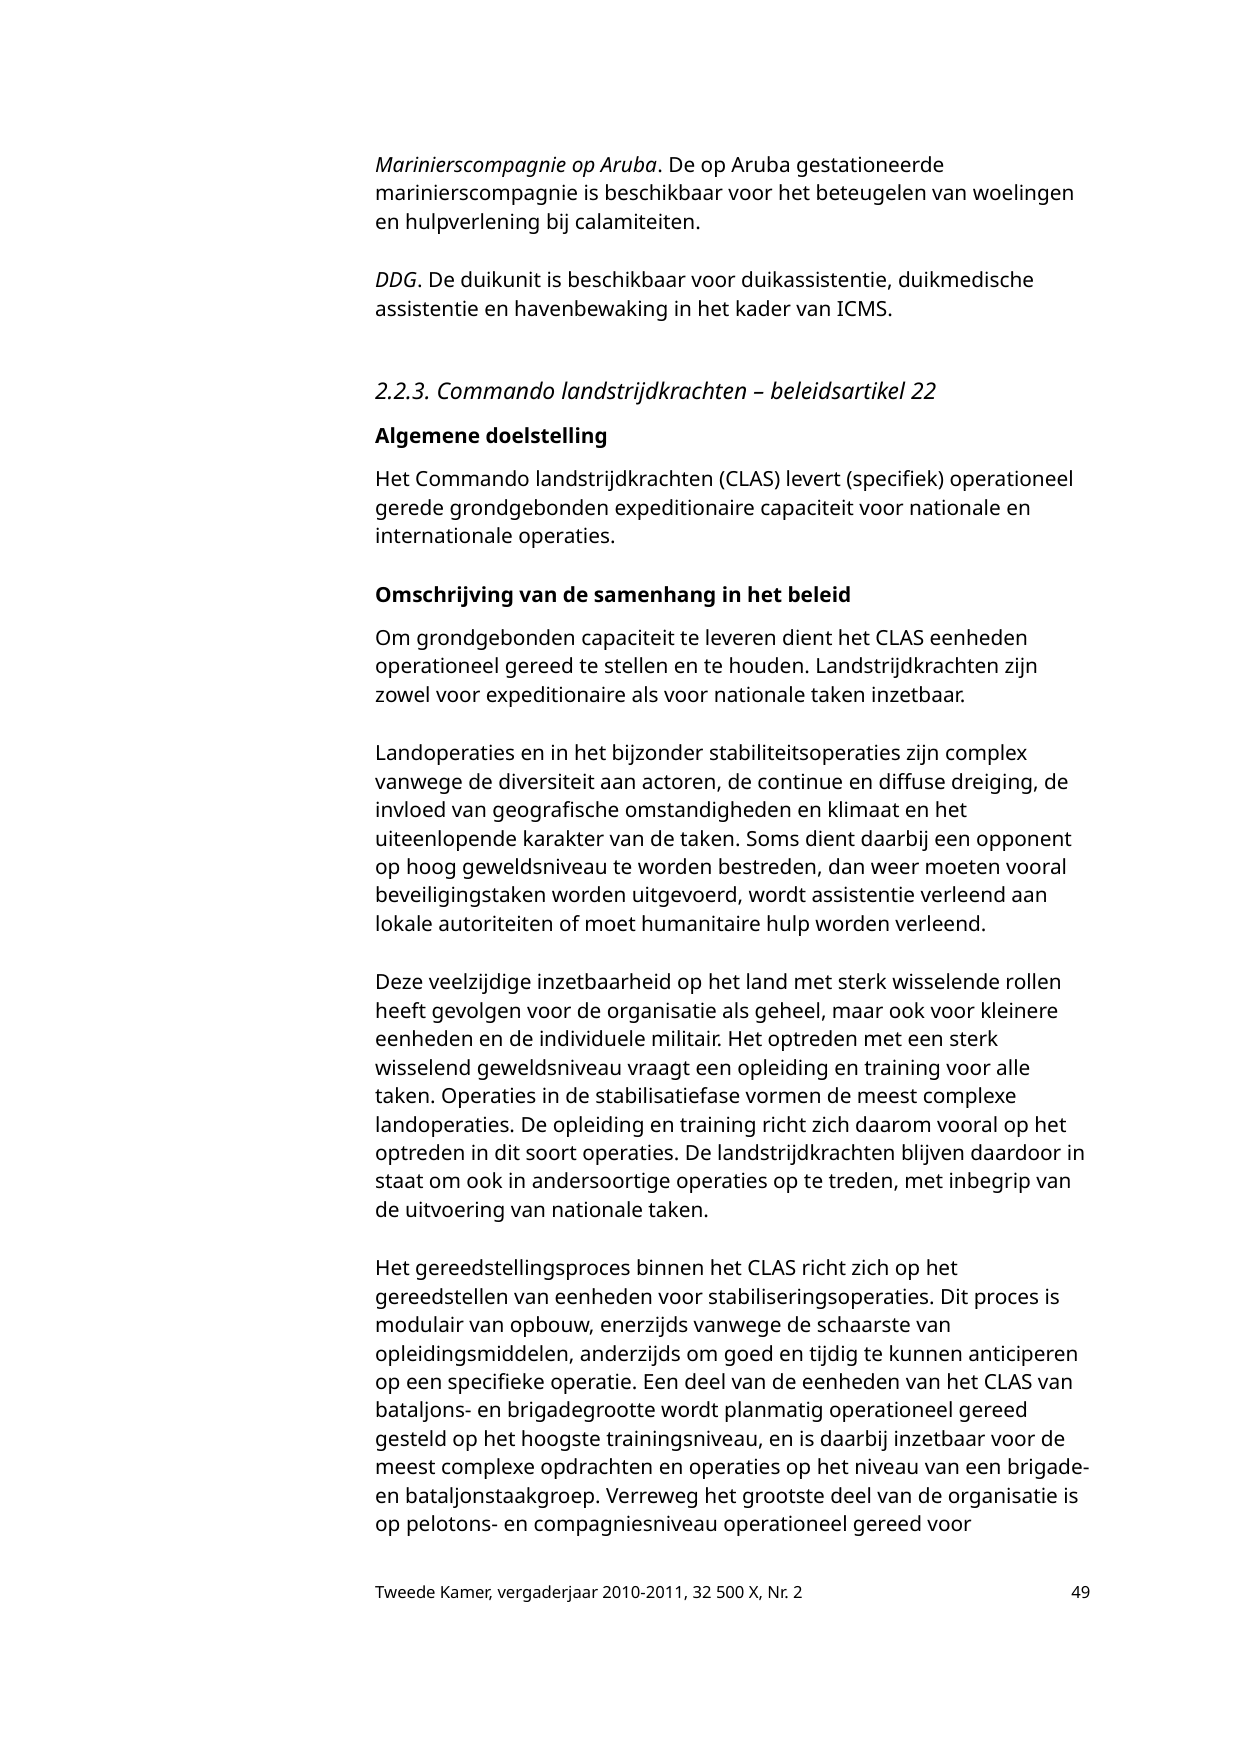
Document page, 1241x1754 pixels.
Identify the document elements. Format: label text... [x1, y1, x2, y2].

subtitle 2.2.3. Commando landstrijdkrachten – beleidsartikel 22 [375, 375, 1090, 406]
text Omschrijving van de samenhang in het beleid [375, 580, 1090, 608]
text Deze veelzijdige inzetbaarheid op het land met sterk wisselende rollen heeft gevolgen voor de organisatie als geheel, maar ook voor kleinere eenheden en de individuele militair. Het optreden met een sterk wisselend geweldsniveau vraagt een opleiding en training voor alle taken. Operaties in de stabilisatiefase vormen de meest complexe landoperaties. De opleiding en training richt zich daarom vooral op het optreden in dit soort operaties. De landstrijdkrachten blijven daardoor in staat om ook in andersoortige operaties op te treden, met inbegrip van de uitvoering van nationale taken. [375, 967, 1090, 1223]
text Het Commando landstrijdkrachten (CLAS) levert (specifiek) operationeel gerede grondgebonden expeditionaire capaciteit voor nationale en internationale operaties. [375, 464, 1090, 550]
text Marinierscompagnie op Aruba. De op Aruba gestationeerde marinierscompagnie is beschikbaar voor het beteugelen van woelingen en hulpverlening bij calamiteiten. [375, 150, 1090, 235]
text DDG. De duikunit is beschikbaar voor duikassistentie, duikmedische assistentie en havenbewaking in het kader van ICMS. [375, 265, 1090, 322]
text Om grondgebonden capaciteit te leveren dient het CLAS eenheden operationeel gereed te stellen en te houden. Landstrijdkrachten zijn zowel voor expeditionaire als voor nationale taken inzetbaar. [375, 623, 1090, 708]
text Algemene doelstelling [375, 421, 1090, 449]
text Het gereedstellingsproces binnen het CLAS richt zich op het gereedstellen van eenheden voor stabiliseringsoperaties. Dit proces is modulair van opbouw, enerzijds vanwege de schaarste van opleidingsmiddelen, anderzijds om goed en tijdig te kunnen anticiperen op een specifieke operatie. Een deel van de eenheden van het CLAS van bataljons- en brigadegrootte wordt planmatig operationeel gereed gesteld op het hoogste trainingsniveau, en is daarbij inzetbaar voor de meest complexe opdrachten en operaties op het niveau van een brigade- en bataljonstaakgroep. Verreweg het grootste deel van de organisatie is op pelotons- en compagniesniveau operationeel gereed voor [375, 1253, 1090, 1538]
text Landoperaties en in het bijzonder stabiliteitsoperaties zijn complex vanwege de diversiteit aan actoren, de continue en diffuse dreiging, de invloed van geografische omstandigheden en klimaat en het uiteenlopende karakter van de taken. Soms dient daarbij een opponent op hoog geweldsniveau te worden bestreden, dan weer moeten vooral beveiligingstaken worden uitgevoerd, wordt assistentie verleend aan lokale autoriteiten of moet humanitaire hulp worden verleend. [375, 738, 1090, 937]
